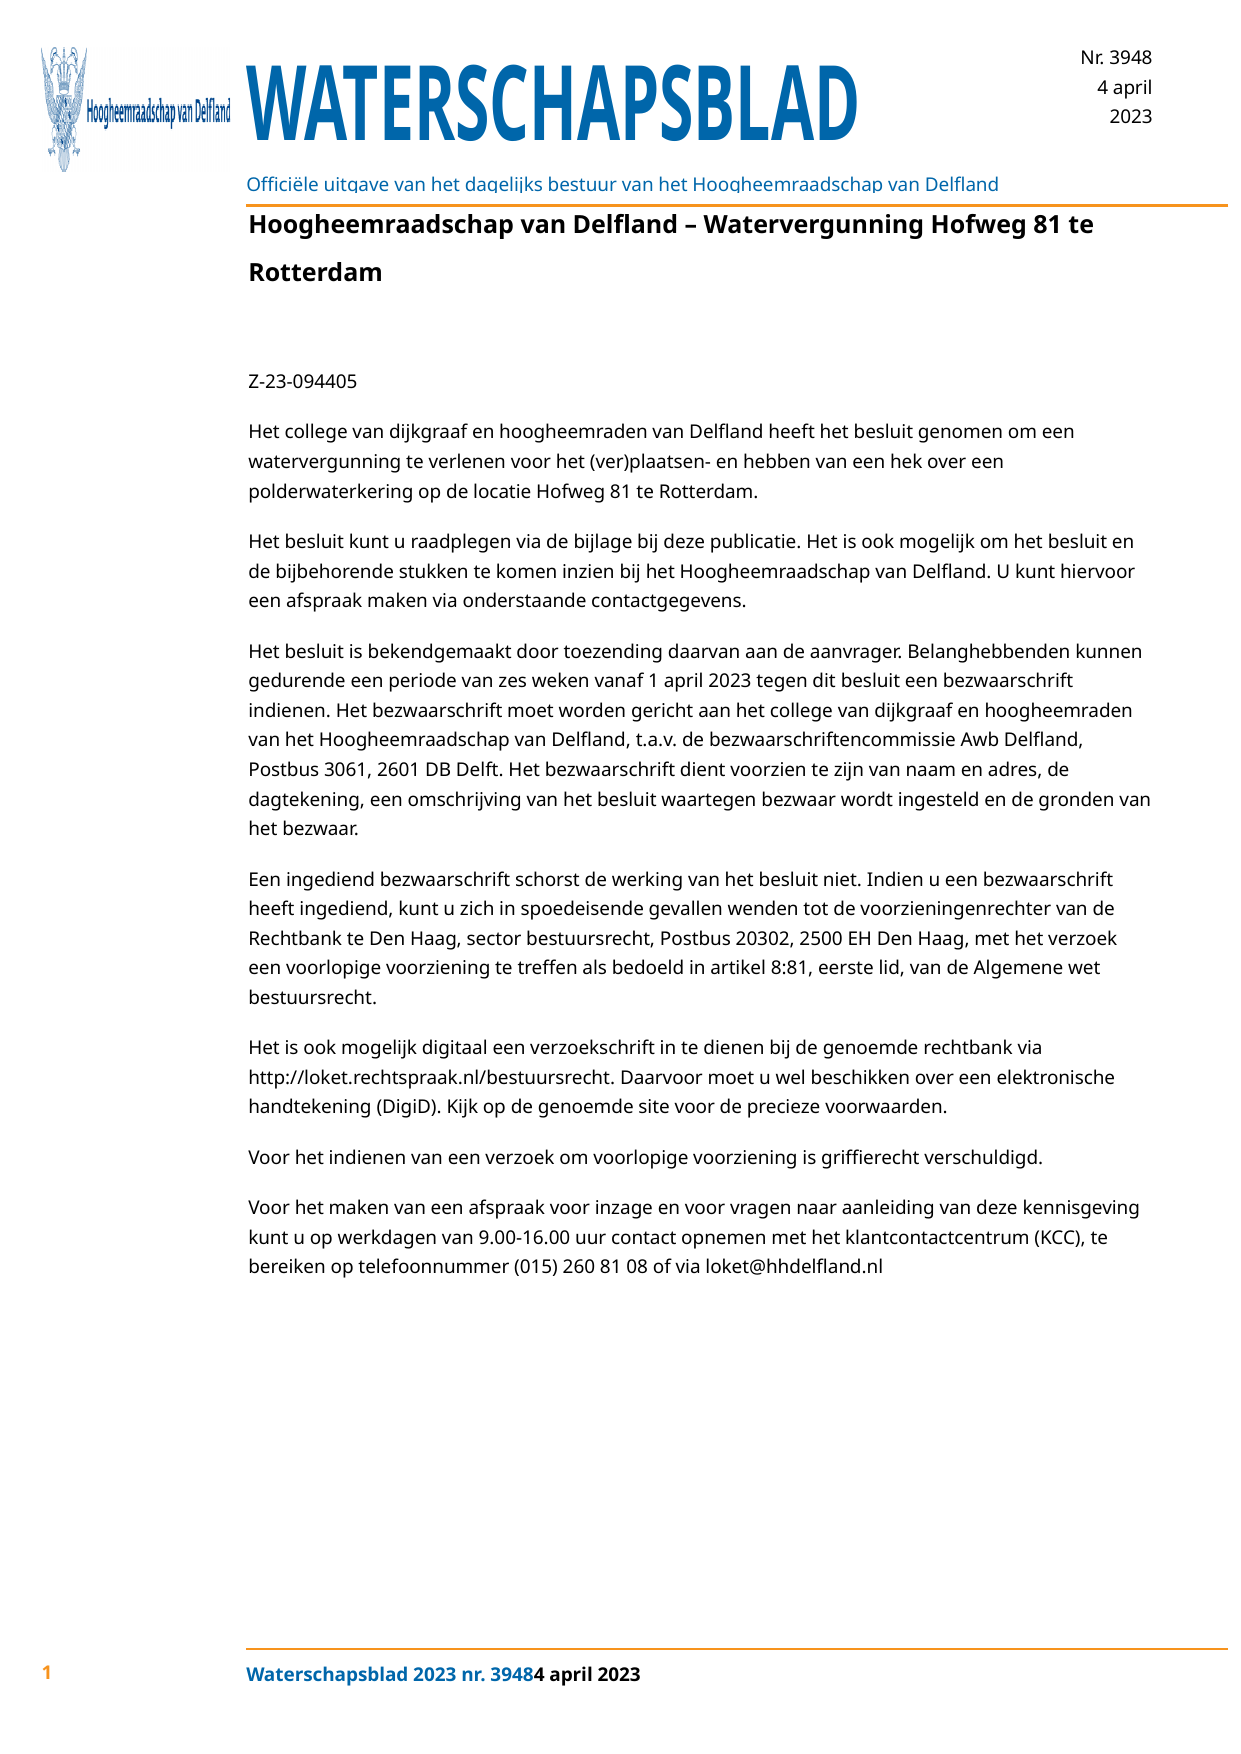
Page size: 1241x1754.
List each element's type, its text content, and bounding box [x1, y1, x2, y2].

text Z-23-094405 [248, 368, 1152, 394]
text Een ingediend bezwaarschrift schorst de werking van het besluit niet. Indien u een bezwaarschrift heeft ingediend, kunt u zich in spoedeisende gevallen wenden tot de voorzieningenrechter van de Rechtbank te Den Haag, sector bestuursrecht, Postbus 20302, 2500 EH Den Haag, met het verzoek een voorlopige voorziening te treffen als bedoeld in artikel 8:81, eerste lid, van de Algemene wet bestuursrecht. [248, 866, 1152, 1010]
text Het is ook mogelijk digitaal een verzoekschrift in te dienen bij de genoemde rechtbank via http://loket.rechtspraak.nl/bestuursrecht. Daarvoor moet u wel beschikken over een elektronische handtekening (DigiD). Kijk op de genoemde site voor de precieze voorwaarden. [248, 1034, 1152, 1119]
text Hoogheemraadschap van Delfland – Watervergunning Hofweg 81 te Rotterdam [248, 207, 1152, 288]
text Voor het indienen van een verzoek om voorlopige voorziening is griffierecht verschuldigd. [248, 1144, 1152, 1170]
text Het college van dijkgraaf en hoogheemraden van Delfland heeft het besluit genomen om een watervergunning te verlenen voor het (ver)plaatsen- en hebben van een hek over een polderwaterkering op de locatie Hofweg 81 te Rotterdam. [248, 419, 1152, 504]
text Het besluit is bekendgemaakt door toezending daarvan aan de aanvrager. Belanghebbenden kunnen gedurende een periode van zes weken vanaf 1 april 2023 tegen dit besluit een bezwaarschrift indienen. Het bezwaarschrift moet worden gericht aan het college van dijkgraaf en hoogheemraden van het Hoogheemraadschap van Delfland, t.a.v. de bezwaarschriftencommissie Awb Delfland, Postbus 3061, 2601 DB Delft. Het bezwaarschrift dient voorzien te zijn van naam en adres, de dagtekening, een omschrijving van het besluit waartegen bezwaar wordt ingesteld en de gronden van het bezwaar. [248, 638, 1152, 841]
picture [41, 47, 231, 172]
text Voor het maken van een afspraak voor inzage en voor vragen naar aanleiding van deze kennisgeving kunt u op werkdagen van 9.00-16.00 uur contact opnemen met het klantcontactcentrum (KCC), te bereiken op telefoonnummer (015) 260 81 08 of via loket@hhdelfland.nl [248, 1194, 1152, 1279]
text Het besluit kunt u raadplegen via de bijlage bij deze publicatie. Het is ook mogelijk om het besluit en de bijbehorende stukken te komen inzien bij het Hoogheemraadschap van Delfland. U kunt hiervoor een afspraak maken via onderstaande contactgegevens. [248, 528, 1152, 613]
